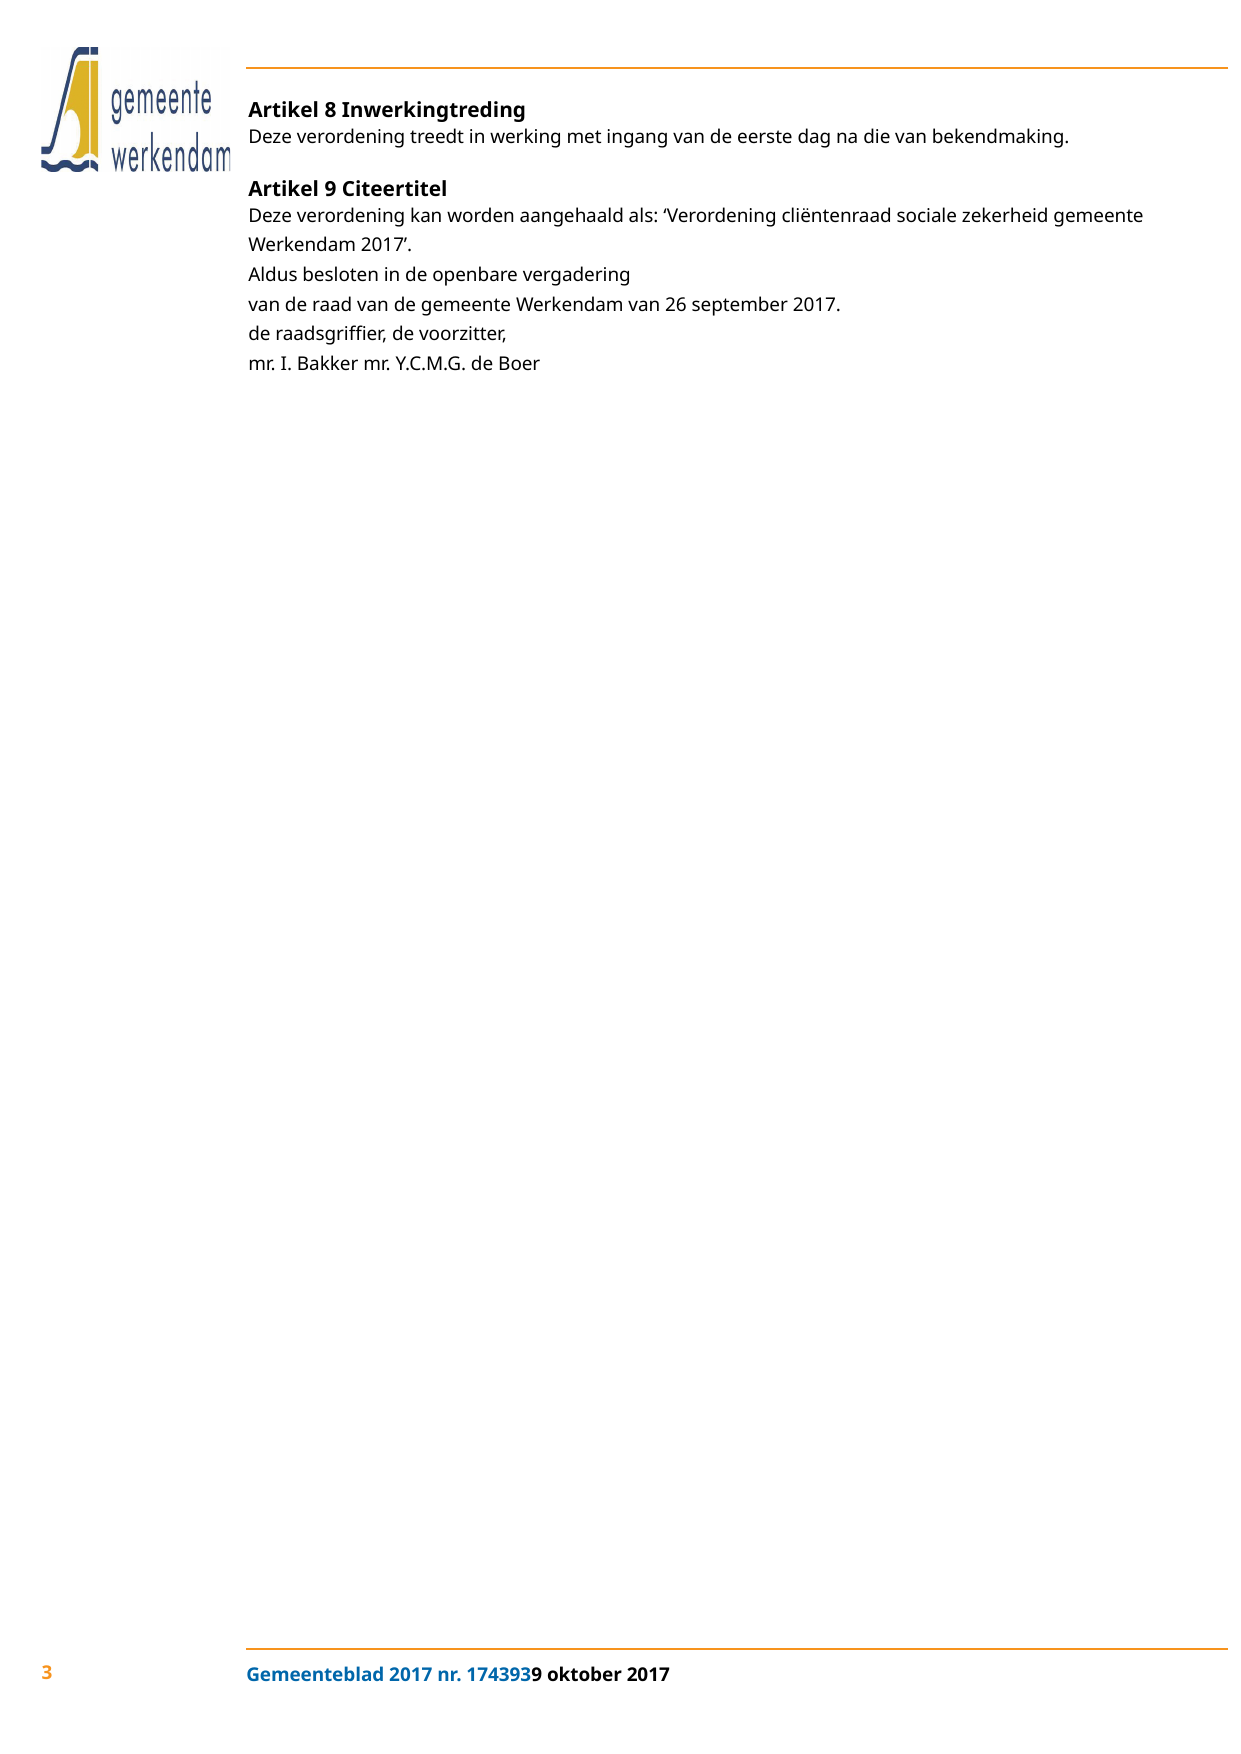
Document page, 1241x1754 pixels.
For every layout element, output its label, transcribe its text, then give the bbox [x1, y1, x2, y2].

picture [41, 47, 231, 172]
text de raadsgriffier, de voorzitter, [248, 320, 1152, 346]
text Deze verordening treedt in werking met ingang van de eerste dag na die van bekendmaking. [248, 123, 1152, 149]
text mr. I. Bakker mr. Y.C.M.G. de Boer [248, 350, 1152, 376]
text van de raad van de gemeente Werkendam van 26 september 2017. [248, 291, 1152, 317]
text Artikel 9 Citeertitel [248, 174, 1152, 202]
text Artikel 8 Inwerkingtreding [248, 95, 1152, 123]
text Deze verordening kan worden aangehaald als: ‘Verordening cliëntenraad sociale zekerheid gemeente Werkendam 2017’. [248, 202, 1152, 257]
text Aldus besloten in de openbare vergadering [248, 261, 1152, 287]
